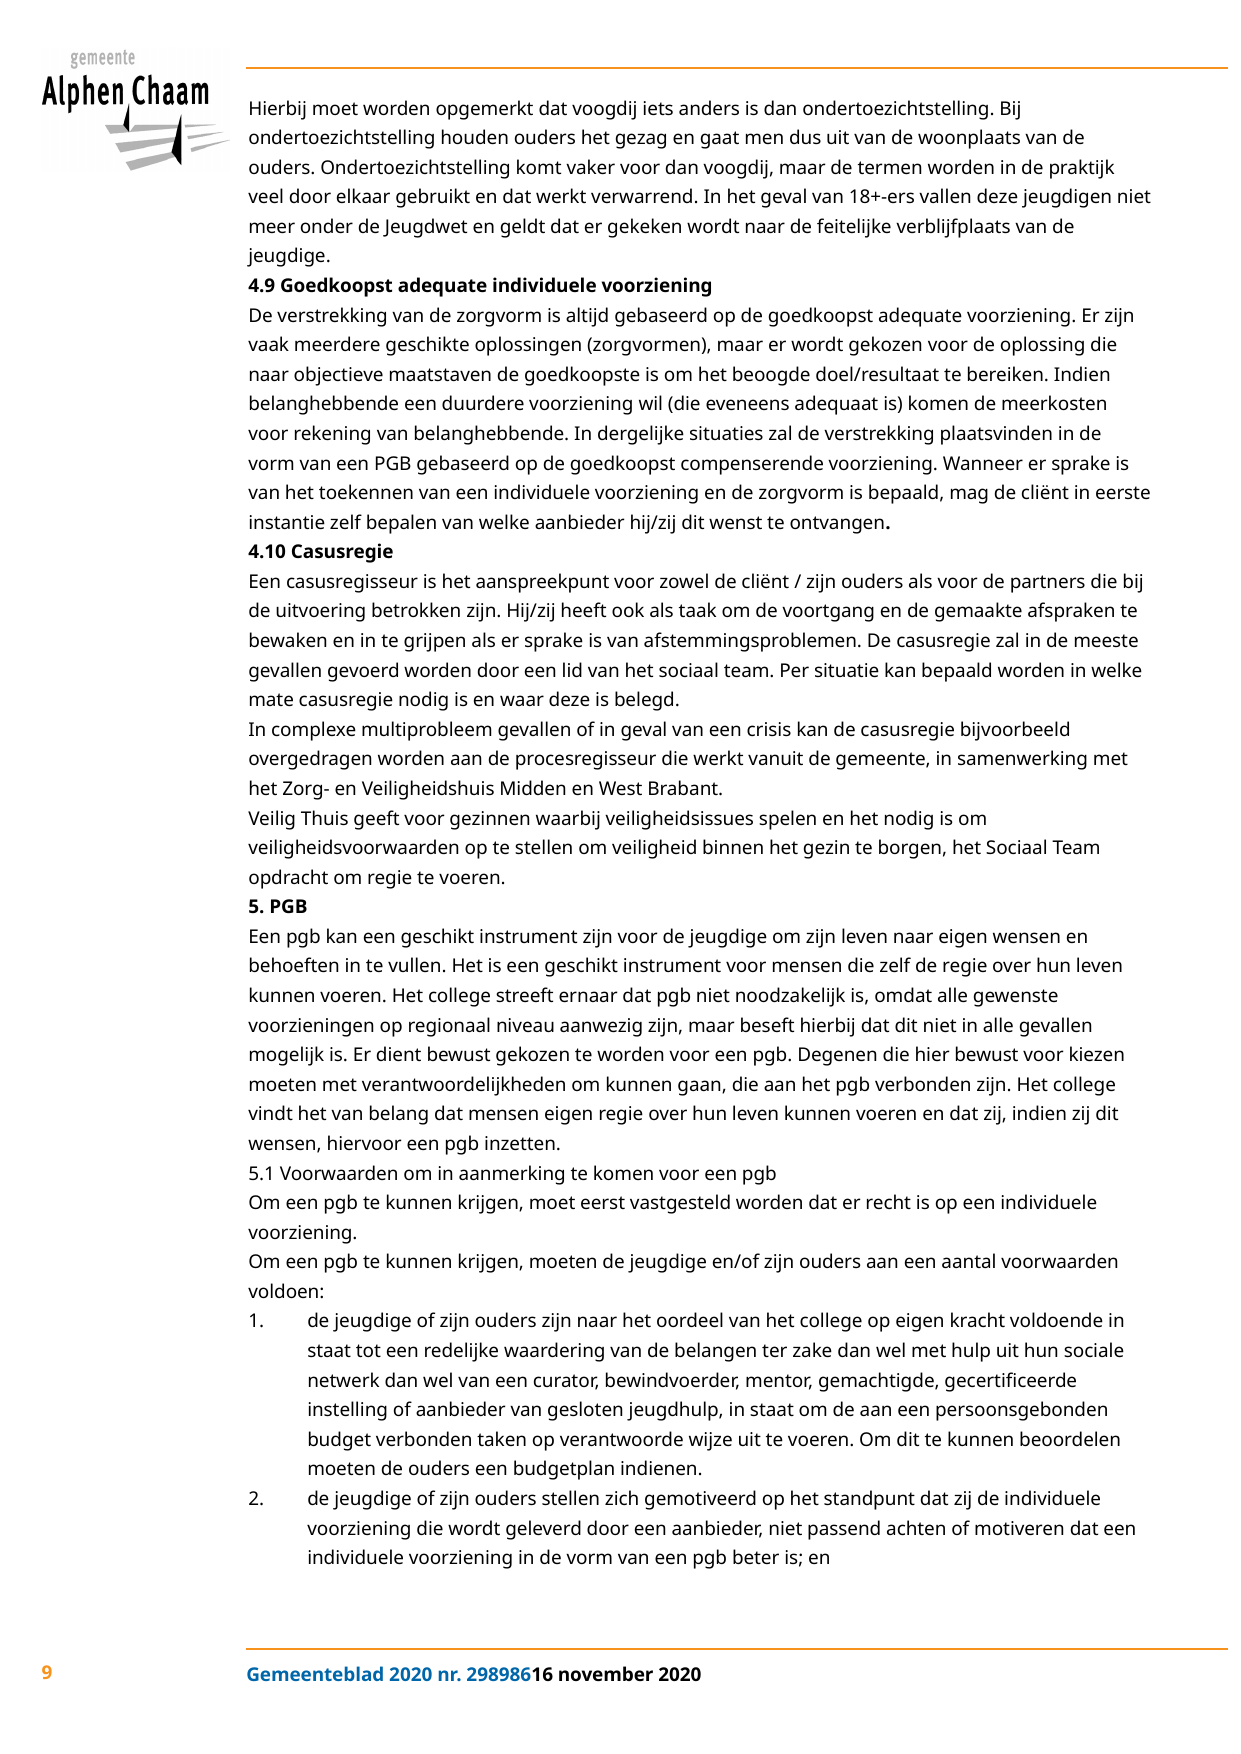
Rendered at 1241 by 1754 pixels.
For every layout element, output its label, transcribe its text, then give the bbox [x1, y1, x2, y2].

text Hierbij moet worden opgemerkt dat voogdij iets anders is dan ondertoezichtstelling. Bij ondertoezichtstelling houden ouders het gezag en gaat men dus uit van de woonplaats van de ouders. Ondertoezichtstelling komt vaker voor dan voogdij, maar de termen worden in de praktijk veel door elkaar gebruikt en dat werkt verwarrend. In het geval van 18+-ers vallen deze jeugdigen niet meer onder de Jeugdwet en geldt dat er gekeken wordt naar de feitelijke verblijfplaats van de jeugdige. [248, 95, 1152, 268]
text Om een pgb te kunnen krijgen, moet eerst vastgesteld worden dat er recht is op een individuele voorziening. [248, 1189, 1152, 1245]
text 5. PGB [248, 893, 1152, 919]
text Om een pgb te kunnen krijgen, moeten de jeugdige en/of zijn ouders aan een aantal voorwaarden voldoen: [248, 1248, 1152, 1304]
text De verstrekking van de zorgvorm is altijd gebaseerd op de goedkoopst adequate voorziening. Er zijn vaak meerdere geschikte oplossingen (zorgvormen), maar er wordt gekozen voor de oplossing die naar objectieve maatstaven de goedkoopste is om het beoogde doel/resultaat te bereiken. Indien belanghebbende een duurdere voorziening wil (die eveneens adequaat is) komen de meerkosten voor rekening van belanghebbende. In dergelijke situaties zal de verstrekking plaatsvinden in de vorm van een PGB gebaseerd op de goedkoopst compenserende voorziening. Wanneer er sprake is van het toekennen van een individuele voorziening en de zorgvorm is bepaald, mag de cliënt in eerste instantie zelf bepalen van welke aanbieder hij/zij dit wenst te ontvangen. [248, 302, 1152, 535]
list de jeugdige of zijn ouders zijn naar het oordeel van het college op eigen kracht voldoende in staat tot een redelijke waardering van de belangen ter zake dan wel met hulp uit hun sociale netwerk dan wel van een curator, bewindvoerder, mentor, gemachtigde, gecertificeerde instelling of aanbieder van gesloten jeugdhulp, in staat om de aan een persoonsgebonden budget verbonden taken op verantwoorde wijze uit te voeren. Om dit te kunnen beoordelen moeten de ouders een budgetplan indienen. [248, 1308, 1152, 1481]
list de jeugdige of zijn ouders stellen zich gemotiveerd op het standpunt dat zij de individuele voorziening die wordt geleverd door een aanbieder, niet passend achten of motiveren dat een individuele voorziening in de vorm van een pgb beter is; en [248, 1485, 1152, 1570]
text Veilig Thuis geeft voor gezinnen waarbij veiligheidsissues spelen en het nodig is om veiligheidsvoorwaarden op te stellen om veiligheid binnen het gezin te borgen, het Sociaal Team opdracht om regie te voeren. [248, 805, 1152, 890]
picture [41, 47, 231, 172]
text 4.10 Casusregie [248, 538, 1152, 564]
text In complexe multiprobleem gevallen of in geval van een crisis kan de casusregie bijvoorbeeld overgedragen worden aan de procesregisseur die werkt vanuit de gemeente, in samenwerking met het Zorg- en Veiligheidshuis Midden en West Brabant. [248, 716, 1152, 801]
text Een casusregisseur is het aanspreekpunt voor zowel de cliënt / zijn ouders als voor de partners die bij de uitvoering betrokken zijn. Hij/zij heeft ook als taak om de voortgang en de gemaakte afspraken te bewaken en in te grijpen als er sprake is van afstemmingsproblemen. De casusregie zal in de meeste gevallen gevoerd worden door een lid van het sociaal team. Per situatie kan bepaald worden in welke mate casusregie nodig is en waar deze is belegd. [248, 568, 1152, 712]
text 4.9 Goedkoopst adequate individuele voorziening [248, 272, 1152, 298]
text 5.1 Voorwaarden om in aanmerking te komen voor een pgb [248, 1160, 1152, 1186]
text Een pgb kan een geschikt instrument zijn voor de jeugdige om zijn leven naar eigen wensen en behoeften in te vullen. Het is een geschikt instrument voor mensen die zelf de regie over hun leven kunnen voeren. Het college streeft ernaar dat pgb niet noodzakelijk is, omdat alle gewenste voorzieningen op regionaal niveau aanwezig zijn, maar beseft hierbij dat dit niet in alle gevallen mogelijk is. Er dient bewust gekozen te worden voor een pgb. Degenen die hier bewust voor kiezen moeten met verantwoordelijkheden om kunnen gaan, die aan het pgb verbonden zijn. Het college vindt het van belang dat mensen eigen regie over hun leven kunnen voeren en dat zij, indien zij dit wensen, hiervoor een pgb inzetten. [248, 923, 1152, 1156]
